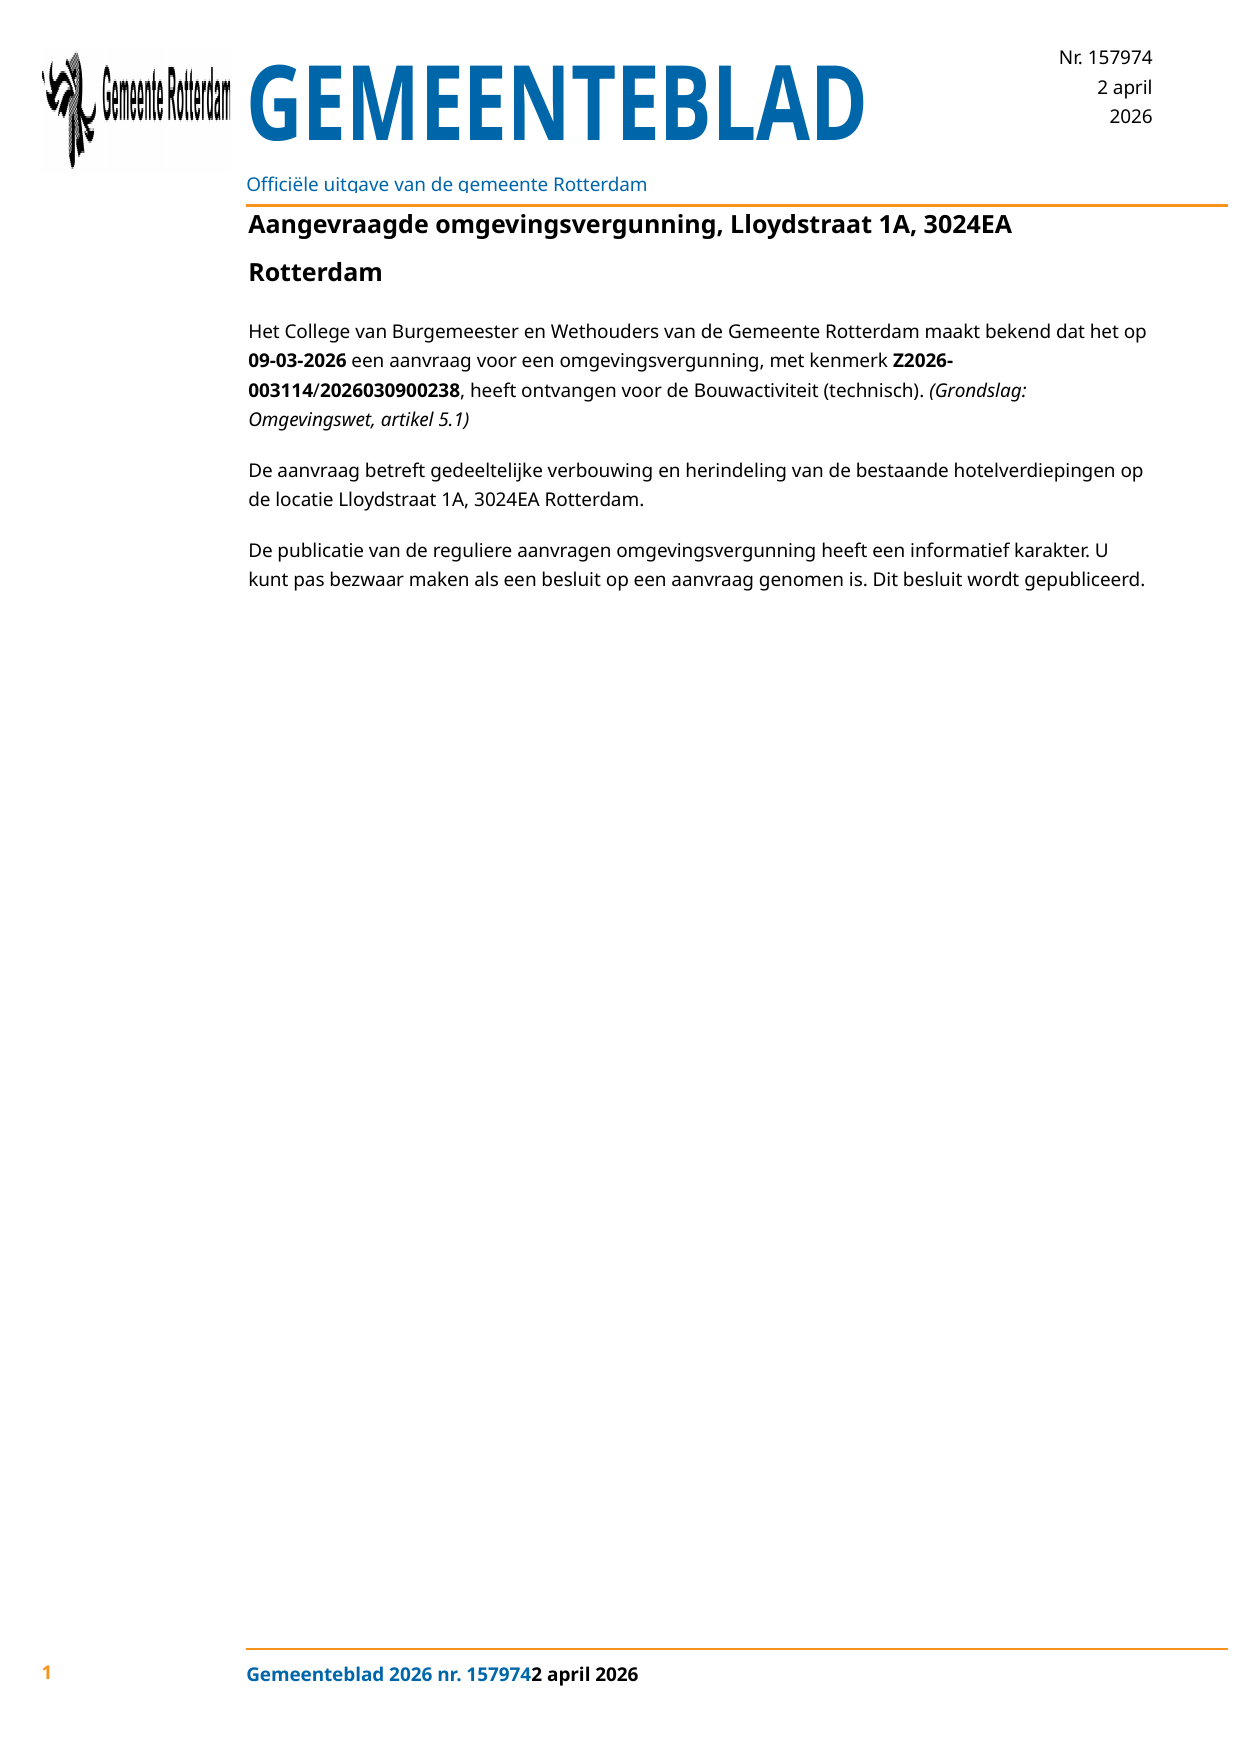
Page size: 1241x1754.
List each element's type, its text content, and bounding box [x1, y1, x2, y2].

picture [41, 47, 231, 172]
text Het College van Burgemeester en Wethouders van de Gemeente Rotterdam maakt bekend dat het op 09-03-2026 een aanvraag voor een omgevingsvergunning, met kenmerk Z2026-003114/2026030900238, heeft ontvangen voor de Bouwactiviteit (technisch). (Grondslag: Omgevingswet, artikel 5.1) [248, 318, 1152, 432]
text Aangevraagde omgevingsvergunning, Lloydstraat 1A, 3024EA Rotterdam [248, 207, 1152, 288]
text De publicatie van de reguliere aanvragen omgevingsvergunning heeft een informatief karakter. U kunt pas bezwaar maken als een besluit op een aanvraag genomen is. Dit besluit wordt gepubliceerd. [248, 537, 1152, 592]
text De aanvraag betreft gedeeltelijke verbouwing en herindeling van de bestaande hotelverdiepingen op de locatie Lloydstraat 1A, 3024EA Rotterdam. [248, 457, 1152, 512]
